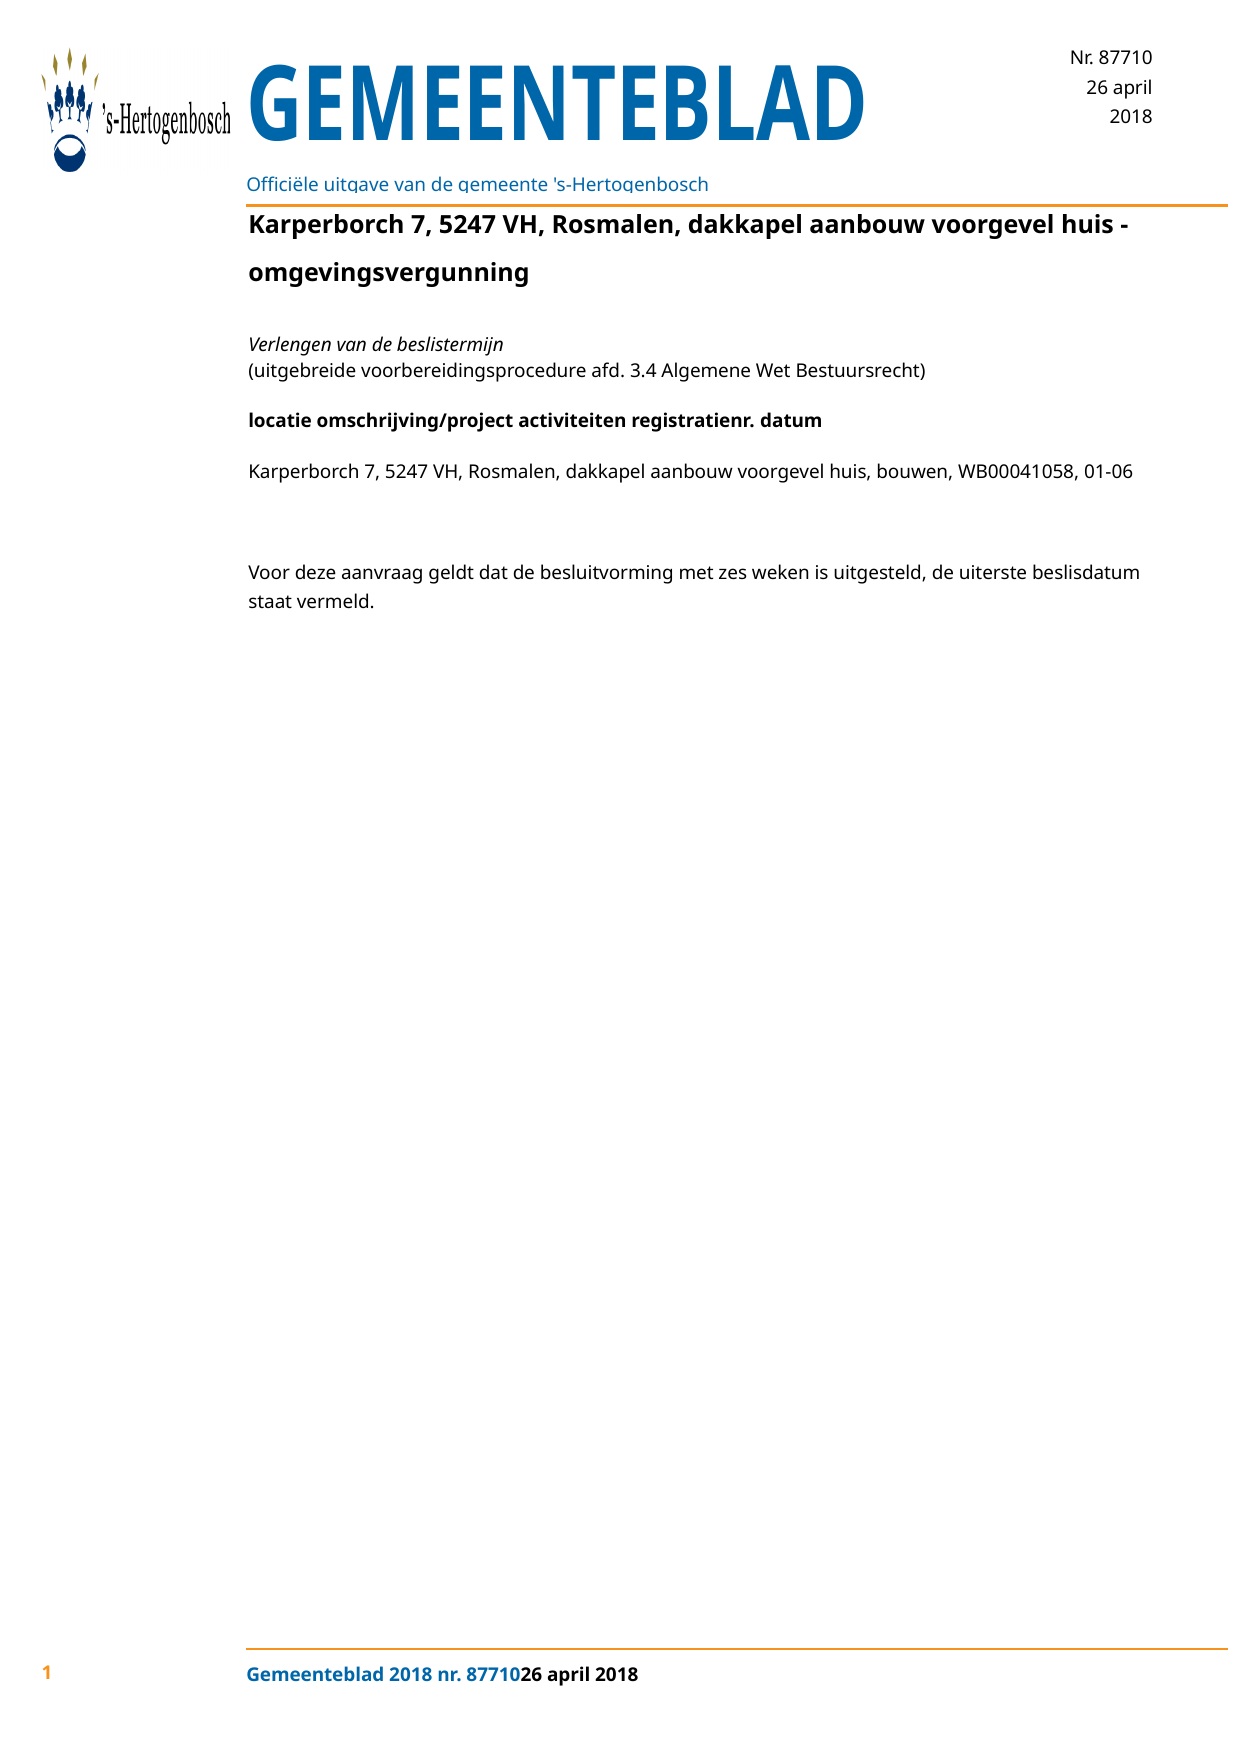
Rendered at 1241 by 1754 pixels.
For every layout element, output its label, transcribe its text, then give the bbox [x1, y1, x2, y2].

text Karperborch 7, 5247 VH, Rosmalen, dakkapel aanbouw voorgevel huis, bouwen, WB00041058, 01-06 [248, 458, 1152, 484]
text (uitgebreide voorbereidingsprocedure afd. 3.4 Algemene Wet Bestuursrecht) [248, 357, 1152, 383]
text locatie omschrijving/project activiteiten registratienr. datum [248, 408, 1152, 433]
text Verlengen van de beslistermijn [248, 331, 1152, 357]
picture [41, 47, 231, 172]
text Karperborch 7, 5247 VH, Rosmalen, dakkapel aanbouw voorgevel huis - omgevingsvergunning [248, 207, 1152, 288]
text Voor deze aanvraag geldt dat de besluitvorming met zes weken is uitgesteld, de uiterste beslisdatum staat vermeld. [248, 559, 1152, 614]
